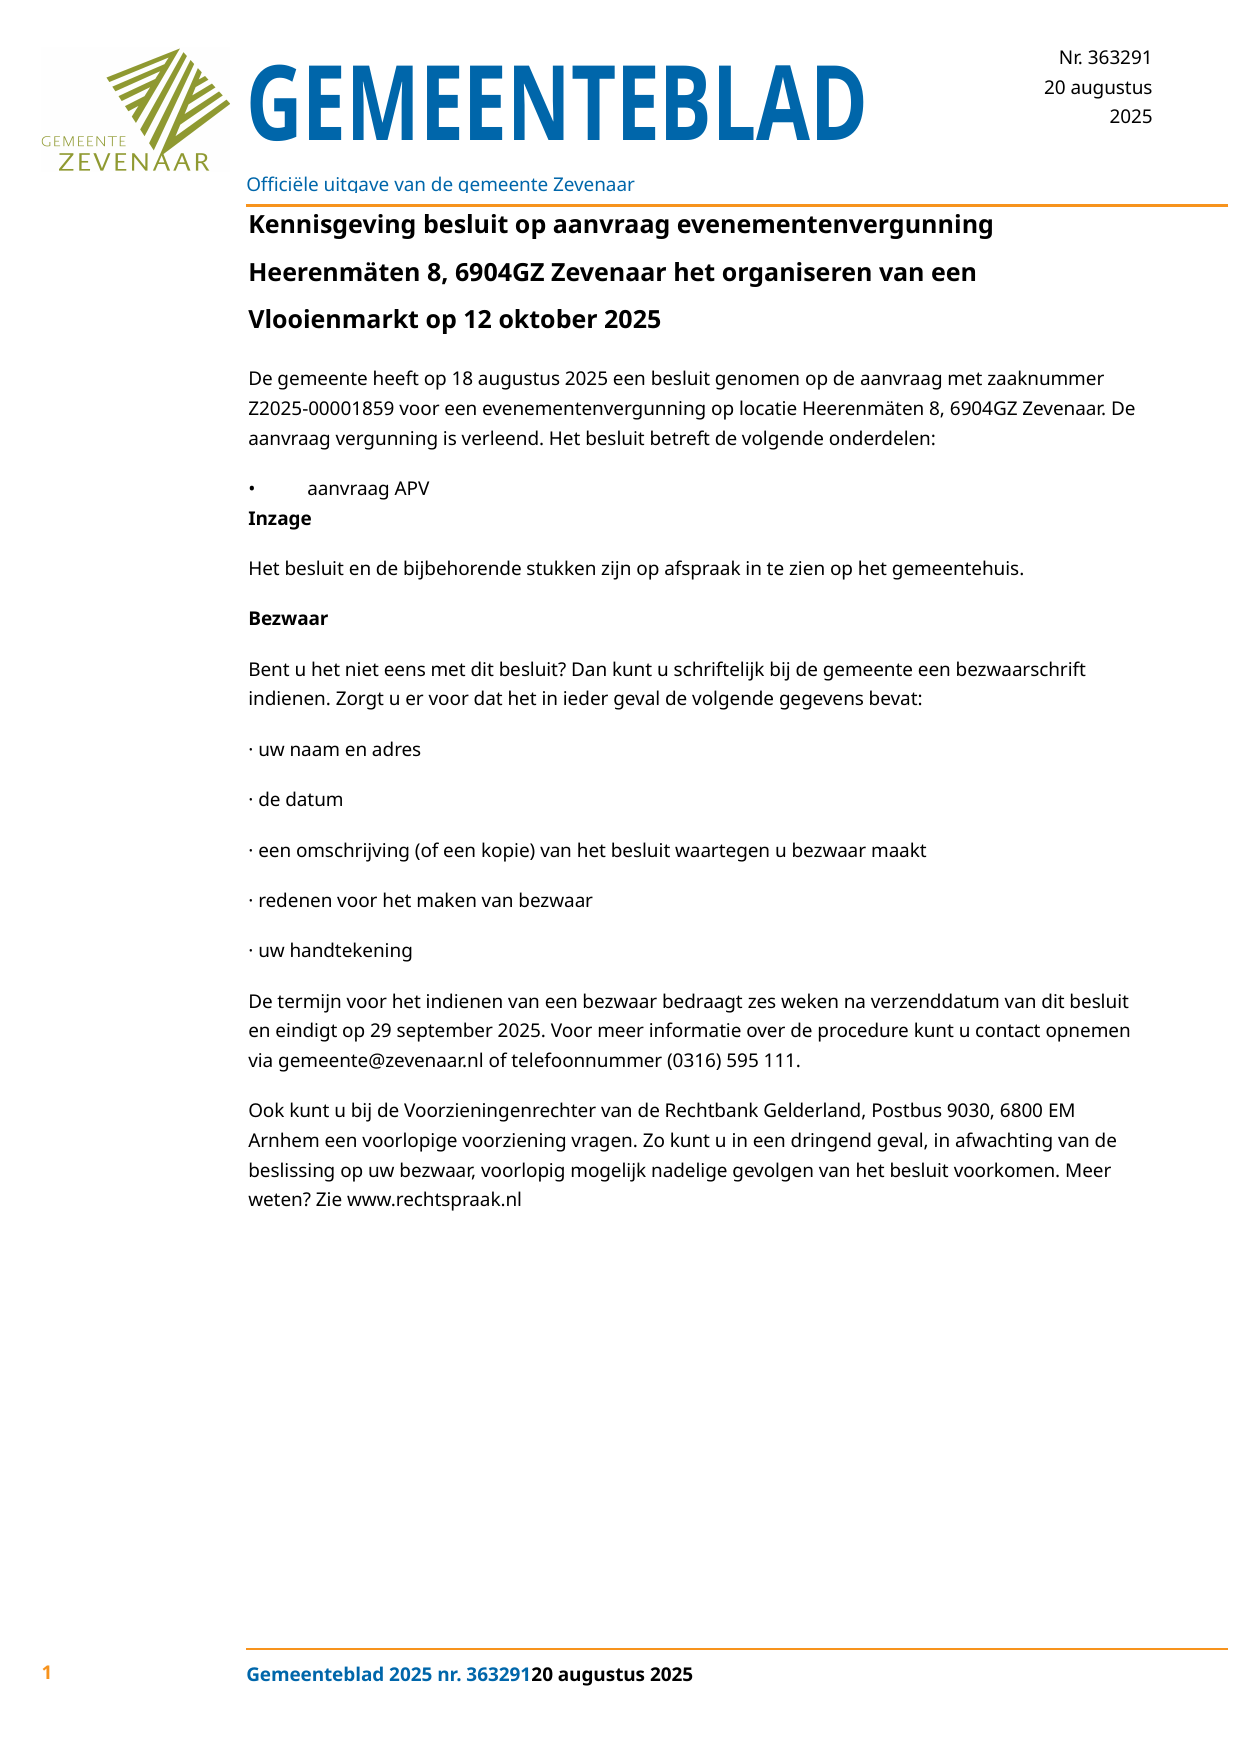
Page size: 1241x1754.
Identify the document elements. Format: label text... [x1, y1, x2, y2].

text Bent u het niet eens met dit besluit? Dan kunt u schriftelijk bij de gemeente een bezwaarschrift indienen. Zorgt u er voor dat het in ieder geval de volgende gegevens bevat: [248, 656, 1152, 711]
picture [41, 47, 231, 172]
text · uw naam en adres [248, 736, 1152, 762]
text · de datum [248, 786, 1152, 812]
text Kennisgeving besluit op aanvraag evenementenvergunning Heerenmäten 8, 6904GZ Zevenaar het organiseren van een Vlooienmarkt op 12 oktober 2025 [248, 207, 1152, 336]
text · redenen voor het maken van bezwaar [248, 887, 1152, 913]
text De termijn voor het indienen van een bezwaar bedraagt zes weken na verzenddatum van dit besluit en eindigt op 29 september 2025. Voor meer informatie over de procedure kunt u contact opnemen via gemeente@zevenaar.nl of telefoonnummer (0316) 595 111. [248, 988, 1152, 1073]
text Inzage [248, 505, 1152, 530]
text Bezwaar [248, 606, 1152, 631]
text · uw handtekening [248, 938, 1152, 963]
text Het besluit en de bijbehorende stukken zijn op afspraak in te zien op het gemeentehuis. [248, 555, 1152, 581]
text Ook kunt u bij de Voorzieningenrechter van de Rechtbank Gelderland, Postbus 9030, 6800 EM Arnhem een voorlopige voorziening vragen. Zo kunt u in een dringend geval, in afwachting van de beslissing op uw bezwaar, voorlopig mogelijk nadelige gevolgen van het besluit voorkomen. Meer weten? Zie www.rechtspraak.nl [248, 1098, 1152, 1212]
list aanvraag APV [248, 475, 1152, 501]
text · een omschrijving (of een kopie) van het besluit waartegen u bezwaar maakt [248, 837, 1152, 862]
text De gemeente heeft op 18 augustus 2025 een besluit genomen op de aanvraag met zaaknummer Z2025-00001859 voor een evenementenvergunning op locatie Heerenmäten 8, 6904GZ Zevenaar. De aanvraag vergunning is verleend. Het besluit betreft de volgende onderdelen: [248, 366, 1152, 450]
